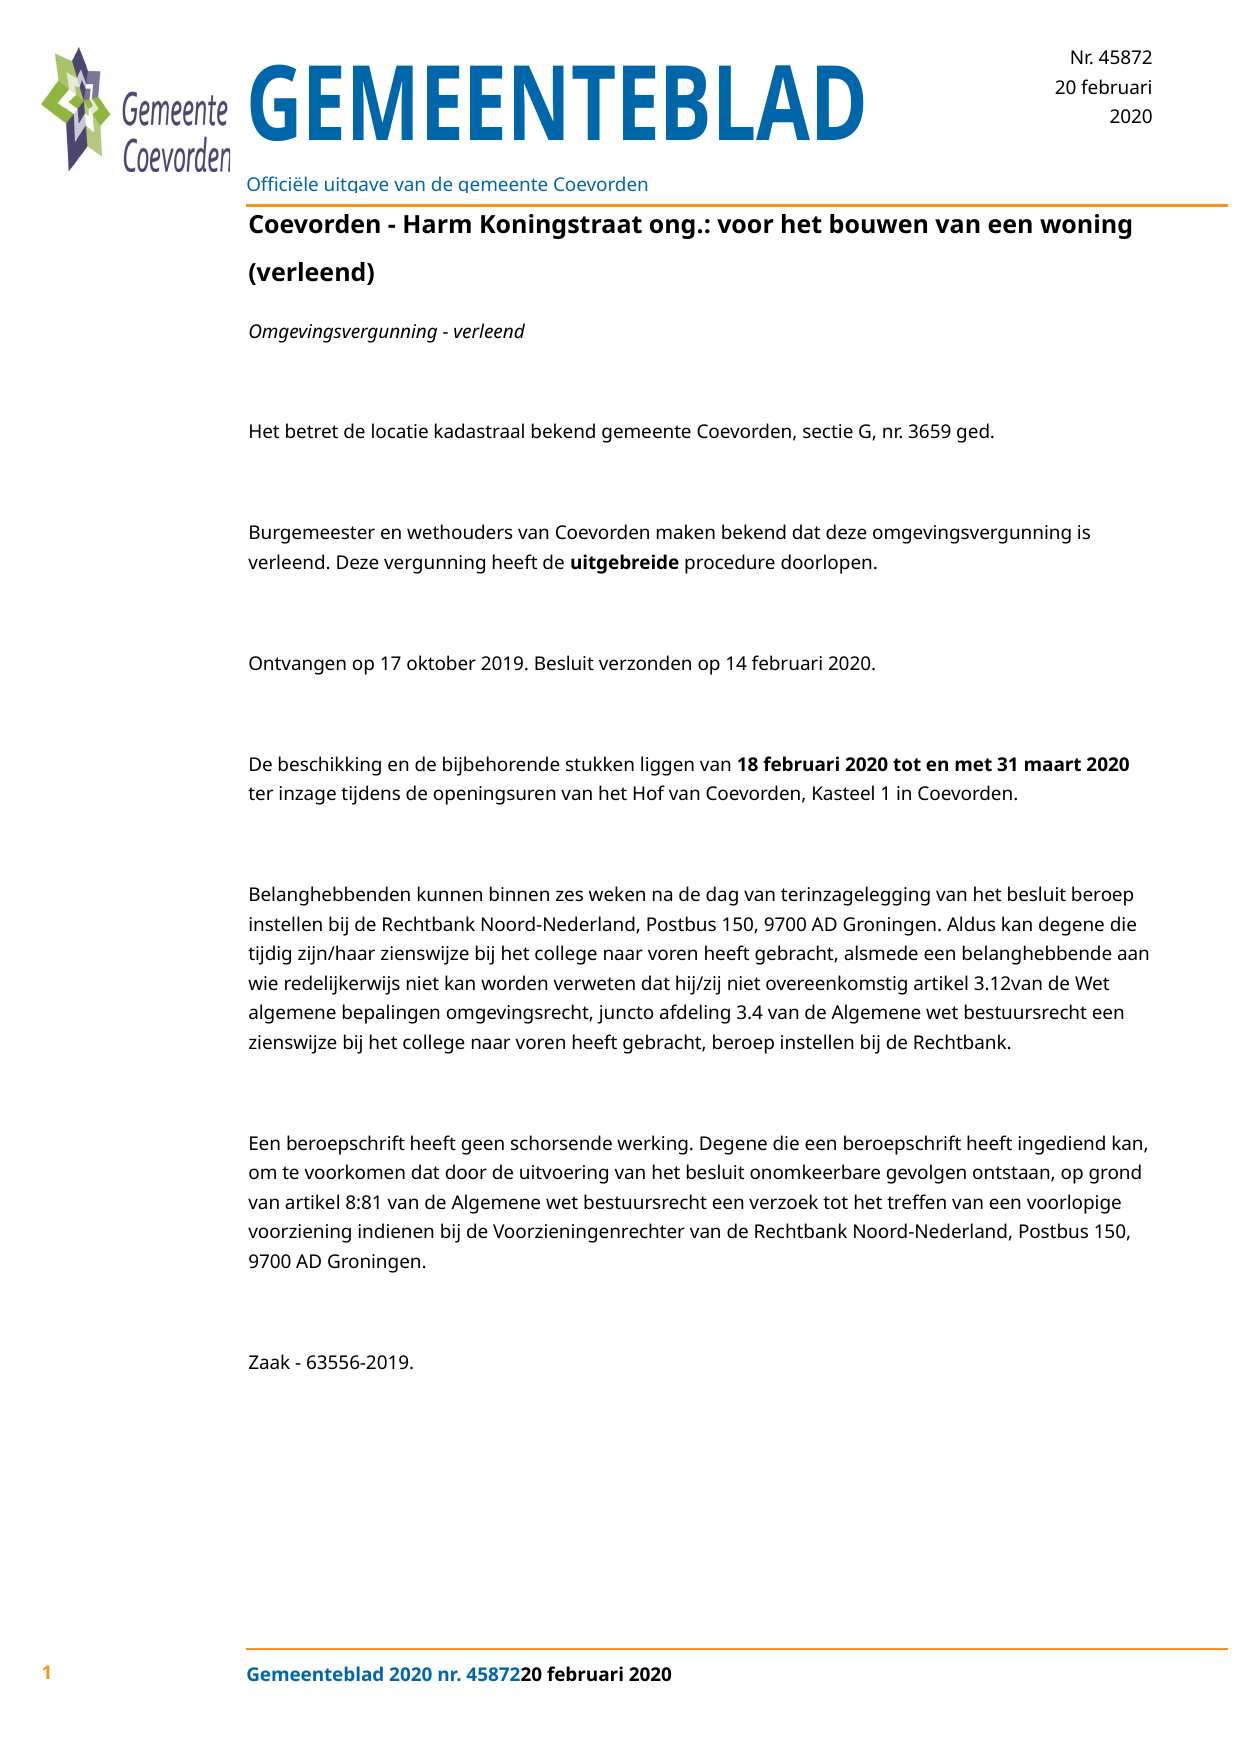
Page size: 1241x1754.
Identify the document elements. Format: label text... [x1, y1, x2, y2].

text Een beroepschrift heeft geen schorsende werking. Degene die een beroepschrift heeft ingediend kan, om te voorkomen dat door de uitvoering van het besluit onomkeerbare gevolgen ontstaan, op grond van artikel 8:81 van de Algemene wet bestuursrecht een verzoek tot het treffen van een voorlopige voorziening indienen bij de Voorzieningenrechter van de Rechtbank Noord-Nederland, Postbus 150, 9700 AD Groningen. [248, 1130, 1152, 1274]
text Zaak - 63556-2019. [248, 1349, 1152, 1375]
text Burgemeester en wethouders van Coevorden maken bekend dat deze omgevingsvergunning is verleend. Deze vergunning heeft de uitgebreide procedure doorlopen. [248, 519, 1152, 575]
text Het betret de locatie kadastraal bekend gemeente Coevorden, sectie G, nr. 3659 ged. [248, 419, 1152, 444]
picture [41, 47, 231, 172]
text Belanghebbenden kunnen binnen zes weken na de dag van terinzagelegging van het besluit beroep instellen bij de Rechtbank Noord-Nederland, Postbus 150, 9700 AD Groningen. Aldus kan degene die tijdig zijn/haar zienswijze bij het college naar voren heeft gebracht, alsmede een belanghebbende aan wie redelijkerwijs niet kan worden verweten dat hij/zij niet overeenkomstig artikel 3.12van de Wet algemene bepalingen omgevingsrecht, juncto afdeling 3.4 van de Algemene wet bestuursrecht een zienswijze bij het college naar voren heeft gebracht, beroep instellen bij de Rechtbank. [248, 881, 1152, 1055]
text De beschikking en de bijbehorende stukken liggen van 18 februari 2020 tot en met 31 maart 2020 ter inzage tijdens de openingsuren van het Hof van Coevorden, Kasteel 1 in Coevorden. [248, 751, 1152, 806]
text Ontvangen op 17 oktober 2019. Besluit verzonden op 14 februari 2020. [248, 650, 1152, 676]
text Omgevingsvergunning - verleend [248, 318, 1152, 344]
text Coevorden - Harm Koningstraat ong.: voor het bouwen van een woning (verleend) [248, 207, 1152, 288]
